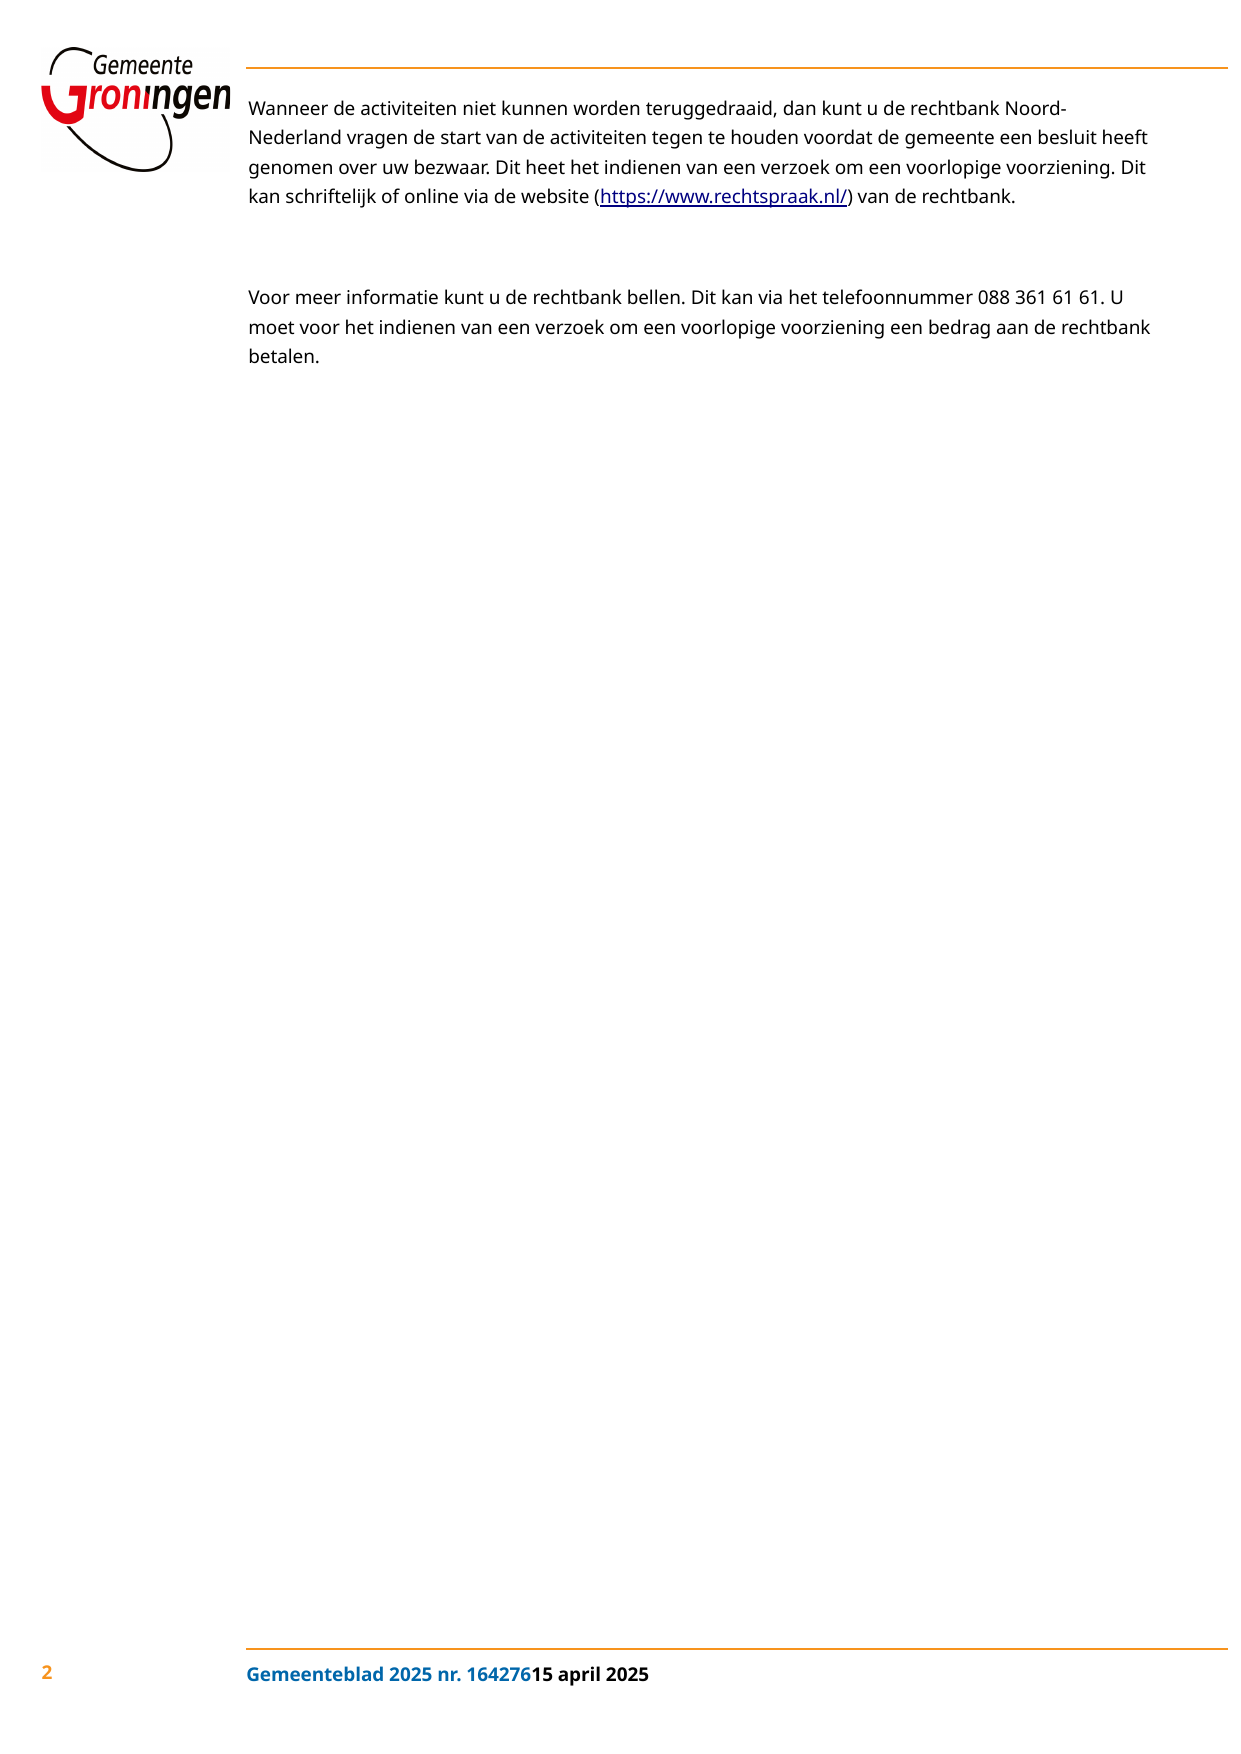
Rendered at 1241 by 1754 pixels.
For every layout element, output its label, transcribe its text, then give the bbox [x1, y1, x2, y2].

text Voor meer informatie kunt u de rechtbank bellen. Dit kan via het telefoonnummer 088 361 61 61. U moet voor het indienen van een verzoek om een voorlopige voorziening een bedrag aan de rechtbank betalen. [248, 284, 1152, 369]
picture [41, 47, 231, 172]
text Wanneer de activiteiten niet kunnen worden teruggedraaid, dan kunt u de rechtbank Noord-Nederland vragen de start van de activiteiten tegen te houden voordat de gemeente een besluit heeft genomen over uw bezwaar. Dit heet het indienen van een verzoek om een voorlopige voorziening. Dit kan schriftelijk of online via de website (https://www.rechtspraak.nl/) van de rechtbank. [248, 95, 1152, 209]
